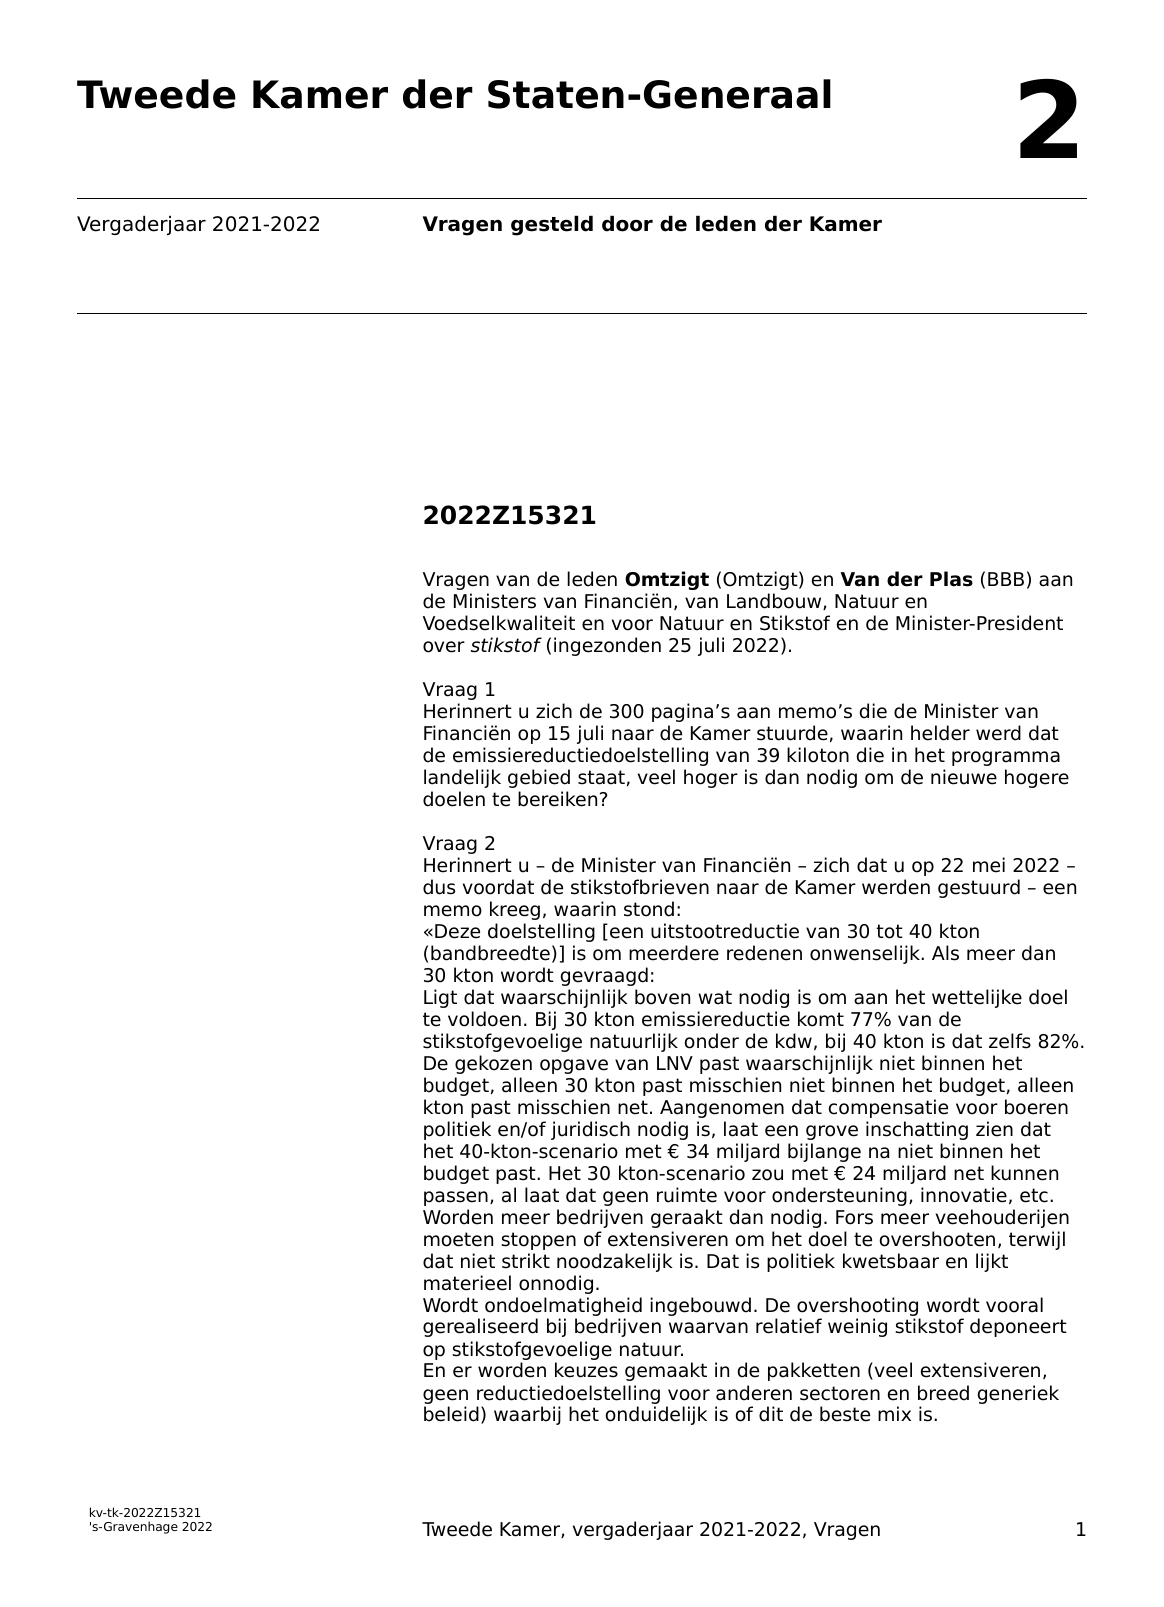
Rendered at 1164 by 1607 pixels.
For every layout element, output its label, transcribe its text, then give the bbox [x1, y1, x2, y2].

text Vraag 1 [422, 679, 1087, 701]
text Wordt ondoelmatigheid ingebouwd. De overshooting wordt vooral gerealiseerd bij bedrijven waarvan relatief weinig stikstof deponeert op stikstofgevoelige natuur. [422, 1294, 1087, 1360]
text Vragen van de leden Omtzigt (Omtzigt) en Van der Plas (BBB) aan de Ministers van Financiën, van Landbouw, Natuur en Voedselkwaliteit en voor Natuur en Stikstof en de Minister-President over stikstof (ingezonden 25 juli 2022). [422, 569, 1087, 657]
text Vraag 2 [422, 833, 1087, 855]
text De gekozen opgave van LNV past waarschijnlijk niet binnen het budget, alleen 30 kton past misschien niet binnen het budget, alleen kton past misschien net. Aangenomen dat compensatie voor boeren politiek en/of juridisch nodig is, laat een grove inschatting zien dat het 40-kton-scenario met € 34 miljard bijlange na niet binnen het budget past. Het 30 kton-scenario zou met € 24 miljard net kunnen passen, al laat dat geen ruimte voor ondersteuning, innovatie, etc. [422, 1053, 1087, 1207]
text Herinnert u – de Minister van Financiën – zich dat u op 22 mei 2022 – dus voordat de stikstofbrieven naar de Kamer werden gestuurd – een memo kreeg, waarin stond: [422, 855, 1087, 921]
table_cell Vragen gesteld door de leden der Kamer [422, 199, 1087, 313]
text En er worden keuzes gemaakt in de pakketten (veel extensiveren, geen reductiedoelstelling voor anderen sectoren en breed generiek beleid) waarbij het onduidelijk is of dit de beste mix is. [422, 1360, 1087, 1426]
text Worden meer bedrijven geraakt dan nodig. Fors meer veehouderijen moeten stoppen of extensiveren om het doel te overshooten, terwijl dat niet strikt noodzakelijk is. Dat is politiek kwetsbaar en lijkt materieel onnodig. [422, 1207, 1087, 1294]
text Herinnert u zich de 300 pagina’s aan memo’s die de Minister van Financiën op 15 juli naar de Kamer stuurde, waarin helder werd dat de emissiereductiedoelstelling van 39 kiloton die in het programma landelijk gebied staat, veel hoger is dan nodig om de nieuwe hogere doelen te bereiken? [422, 701, 1087, 811]
table_cell Vergaderjaar 2021-2022 [77, 199, 422, 313]
text 's-Gravenhage 2022 [88, 1520, 323, 1534]
text 2022Z15321 [422, 501, 1087, 531]
text kv-tk-2022Z15321 [88, 1506, 323, 1520]
table_header 2 [886, 59, 1087, 198]
table_header Tweede Kamer der Staten-Generaal [77, 59, 886, 198]
text Ligt dat waarschijnlijk boven wat nodig is om aan het wettelijke doel te voldoen. Bij 30 kton emissiereductie komt 77% van de stikstofgevoelige natuurlijk onder de kdw, bij 40 kton is dat zelfs 82%. [422, 987, 1087, 1053]
text «Deze doelstelling [een uitstootreductie van 30 tot 40 kton (bandbreedte)] is om meerdere redenen onwenselijk. Als meer dan 30 kton wordt gevraagd: [422, 921, 1087, 987]
